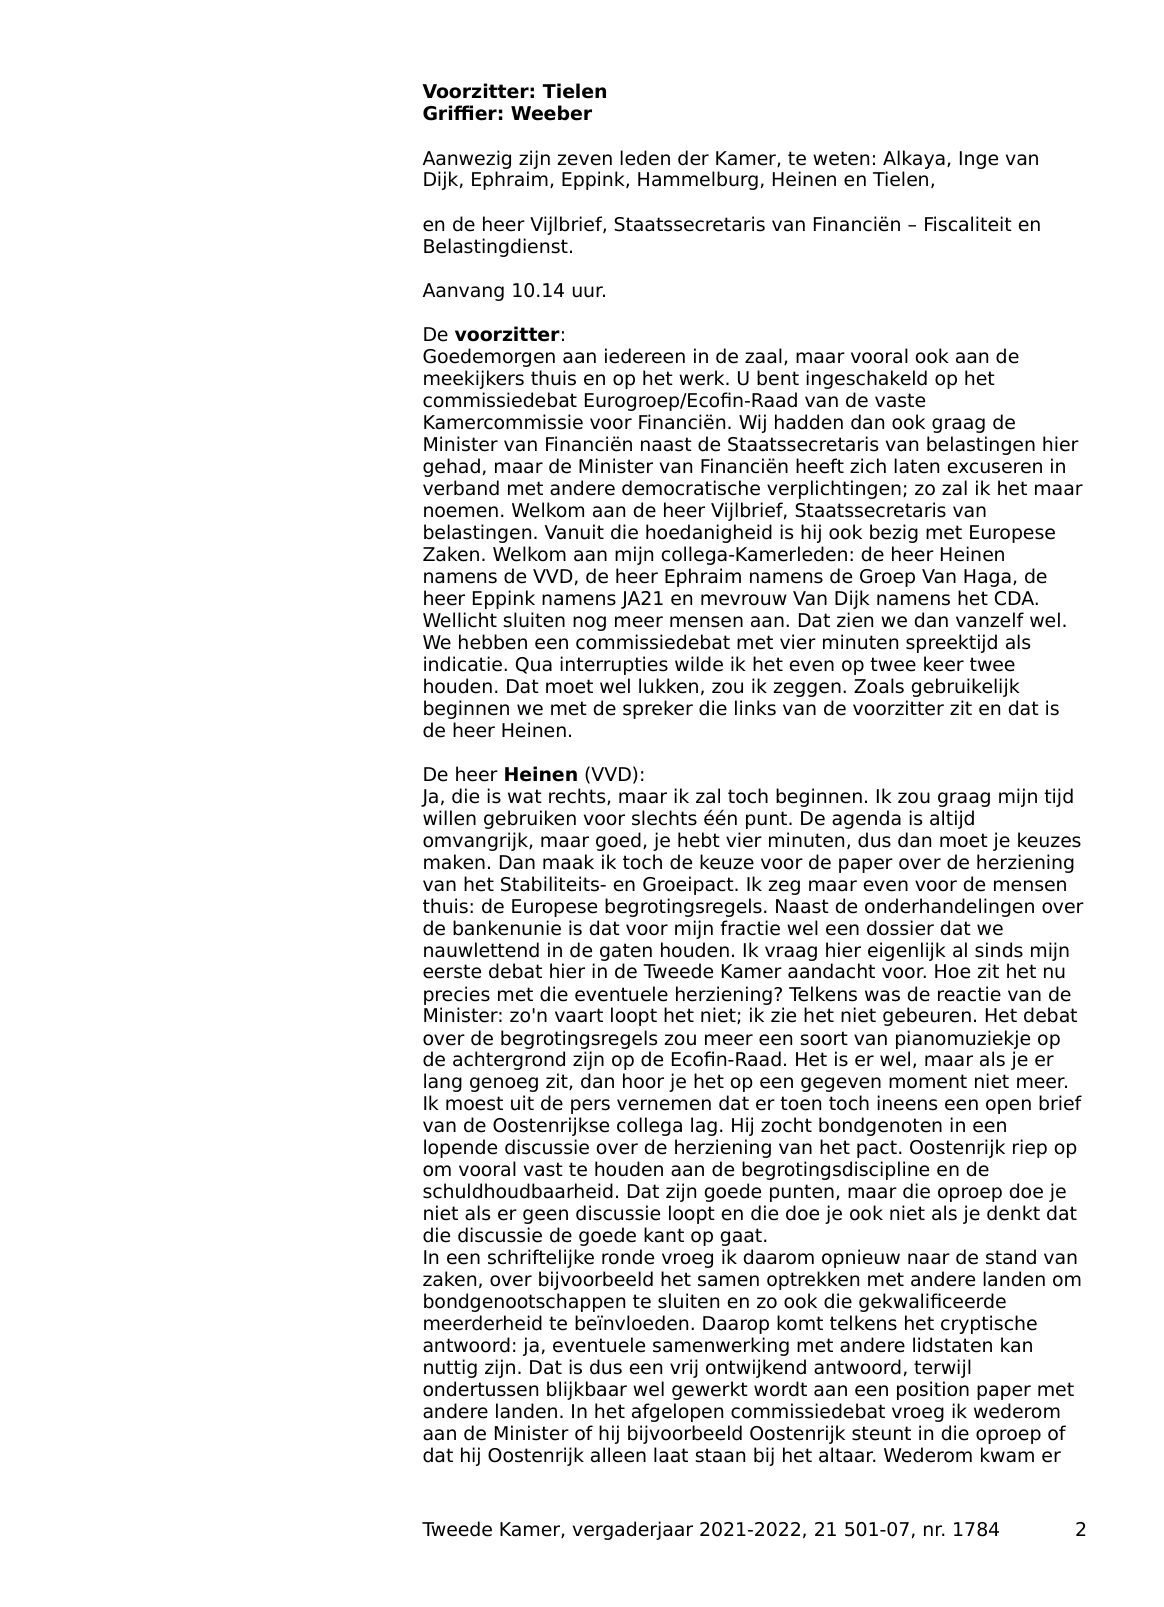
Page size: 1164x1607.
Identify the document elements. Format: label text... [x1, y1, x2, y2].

text Goedemorgen aan iedereen in de zaal, maar vooral ook aan de meekijkers thuis en op het werk. U bent ingeschakeld op het commissiedebat Eurogroep/Ecofin-Raad van de vaste Kamercommissie voor Financiën. Wij hadden dan ook graag de Minister van Financiën naast de Staatssecretaris van belastingen hier gehad, maar de Minister van Financiën heeft zich laten excuseren in verband met andere democratische verplichtingen; zo zal ik het maar noemen. Welkom aan de heer Vijlbrief, Staatssecretaris van belastingen. Vanuit die hoedanigheid is hij ook bezig met Europese Zaken. Welkom aan mijn collega-Kamerleden: de heer Heinen namens de VVD, de heer Ephraim namens de Groep Van Haga, de heer Eppink namens JA21 en mevrouw Van Dijk namens het CDA. Wellicht sluiten nog meer mensen aan. Dat zien we dan vanzelf wel. We hebben een commissiedebat met vier minuten spreektijd als indicatie. Qua interrupties wilde ik het even op twee keer twee houden. Dat moet wel lukken, zou ik zeggen. Zoals gebruikelijk beginnen we met de spreker die links van de voorzitter zit en dat is de heer Heinen. [422, 346, 1087, 741]
text De voorzitter: [422, 324, 1087, 346]
text In een schriftelijke ronde vroeg ik daarom opnieuw naar de stand van zaken, over bijvoorbeeld het samen optrekken met andere landen om bondgenootschappen te sluiten en zo ook die gekwalificeerde meerderheid te beïnvloeden. Daarop komt telkens het cryptische antwoord: ja, eventuele samenwerking met andere lidstaten kan nuttig zijn. Dat is dus een vrij ontwijkend antwoord, terwijl ondertussen blijkbaar wel gewerkt wordt aan een position paper met andere landen. In het afgelopen commissiedebat vroeg ik wederom aan de Minister of hij bijvoorbeeld Oostenrijk steunt in die oproep of dat hij Oostenrijk alleen laat staan bij het altaar. Wederom kwam er [422, 1247, 1087, 1467]
text Griffier: Weeber [422, 103, 1087, 125]
text De heer Heinen (VVD): [422, 764, 1087, 786]
text Aanvang 10.14 uur. [422, 280, 1087, 302]
text Ja, die is wat rechts, maar ik zal toch beginnen. Ik zou graag mijn tijd willen gebruiken voor slechts één punt. De agenda is altijd omvangrijk, maar goed, je hebt vier minuten, dus dan moet je keuzes maken. Dan maak ik toch de keuze voor de paper over de herziening van het Stabiliteits- en Groeipact. Ik zeg maar even voor de mensen thuis: de Europese begrotingsregels. Naast de onderhandelingen over de bankenunie is dat voor mijn fractie wel een dossier dat we nauwlettend in de gaten houden. Ik vraag hier eigenlijk al sinds mijn eerste debat hier in de Tweede Kamer aandacht voor. Hoe zit het nu precies met die eventuele herziening? Telkens was de reactie van de Minister: zo'n vaart loopt het niet; ik zie het niet gebeuren. Het debat over de begrotingsregels zou meer een soort van pianomuziekje op de achtergrond zijn op de Ecofin-Raad. Het is er wel, maar als je er lang genoeg zit, dan hoor je het op een gegeven moment niet meer. Ik moest uit de pers vernemen dat er toen toch ineens een open brief van de Oostenrijkse collega lag. Hij zocht bondgenoten in een lopende discussie over de herziening van het pact. Oostenrijk riep op om vooral vast te houden aan de begrotingsdiscipline en de schuldhoudbaarheid. Dat zijn goede punten, maar die oproep doe je niet als er geen discussie loopt en die doe je ook niet als je denkt dat die discussie de goede kant op gaat. [422, 786, 1087, 1247]
text Voorzitter: Tielen [422, 81, 1087, 103]
text en de heer Vijlbrief, Staatssecretaris van Financiën – Fiscaliteit en Belastingdienst. [422, 213, 1087, 257]
text Aanwezig zijn zeven leden der Kamer, te weten: Alkaya, Inge van Dijk, Ephraim, Eppink, Hammelburg, Heinen en Tielen, [422, 147, 1087, 191]
